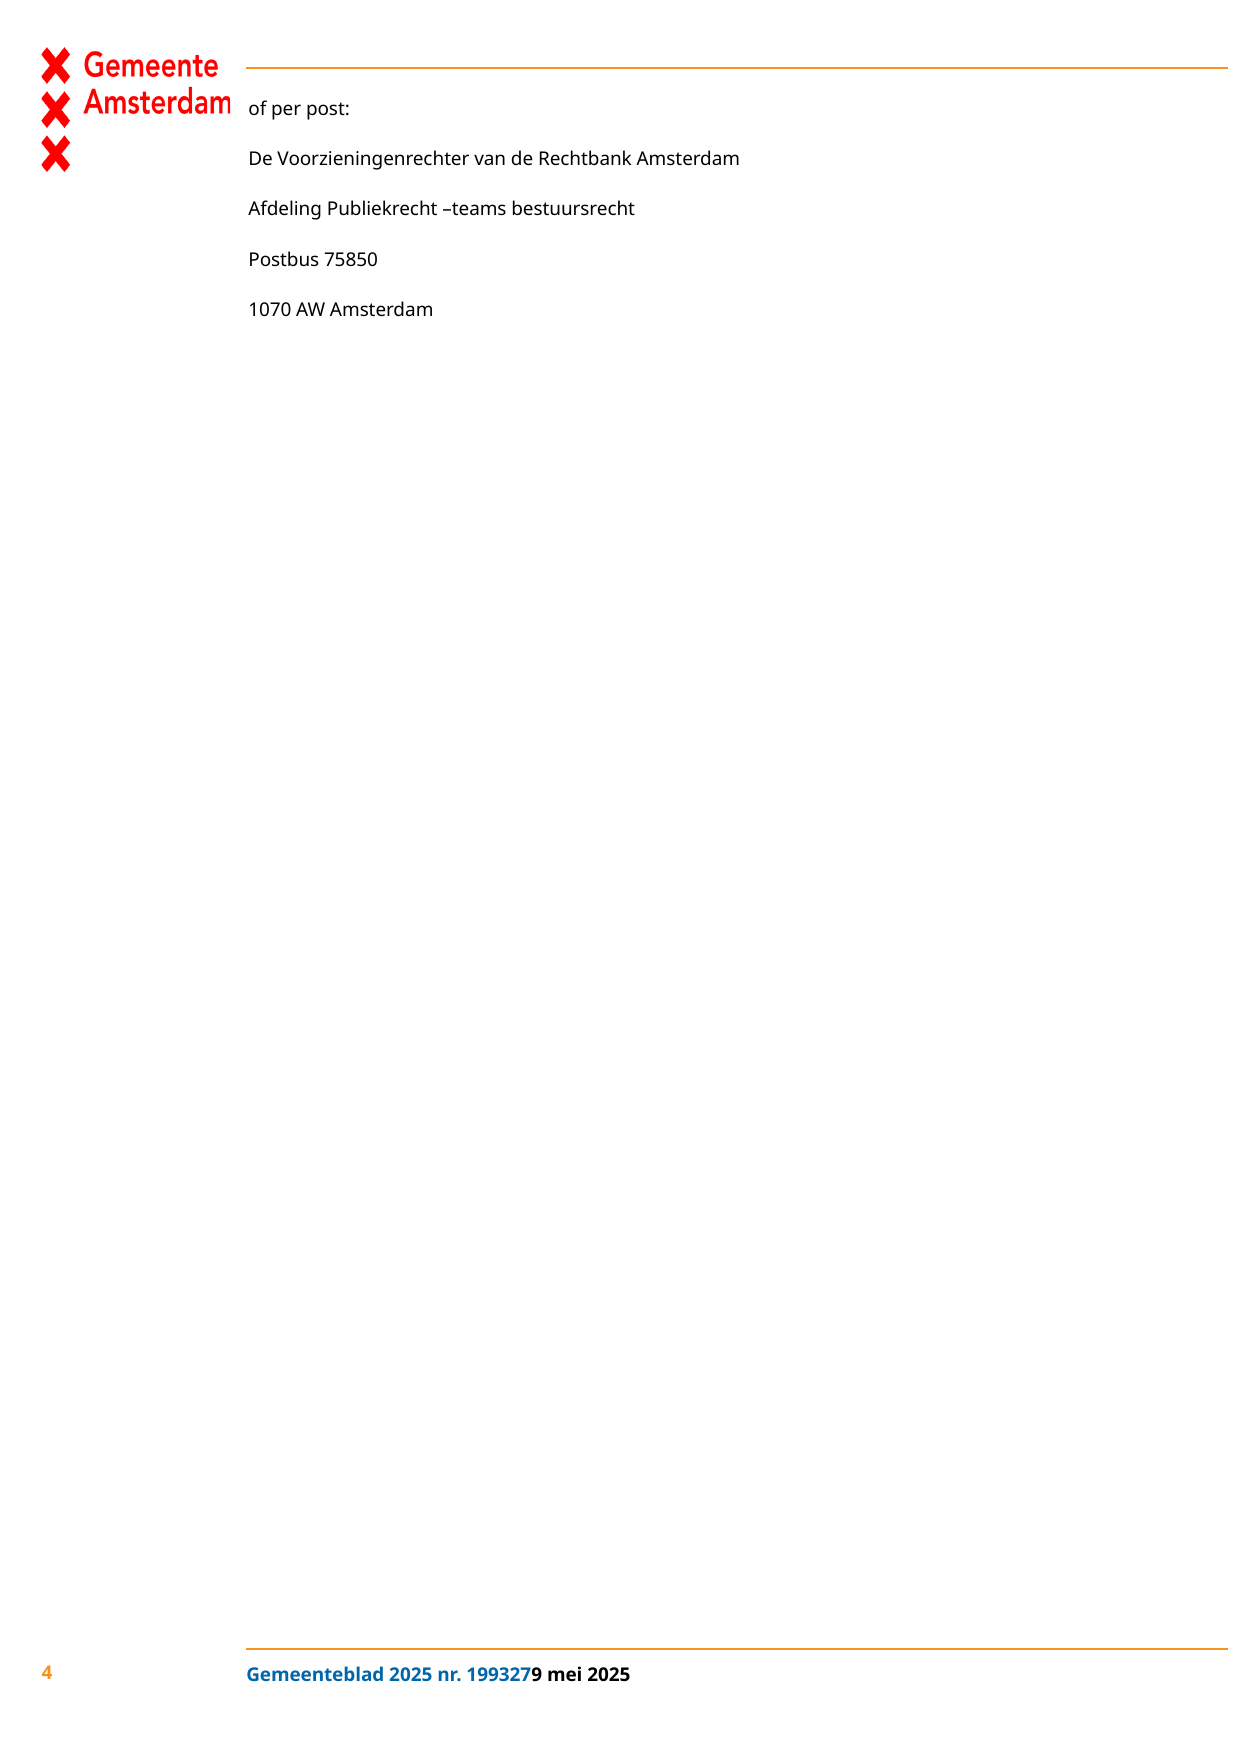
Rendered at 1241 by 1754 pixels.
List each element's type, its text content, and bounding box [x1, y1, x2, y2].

text Afdeling Publiekrecht –teams bestuursrecht [248, 196, 1152, 221]
text of per post: [248, 95, 1152, 121]
text 1070 AW Amsterdam [248, 296, 1152, 322]
text Postbus 75850 [248, 246, 1152, 272]
picture [41, 47, 231, 172]
text De Voorzieningenrechter van de Rechtbank Amsterdam [248, 145, 1152, 171]
